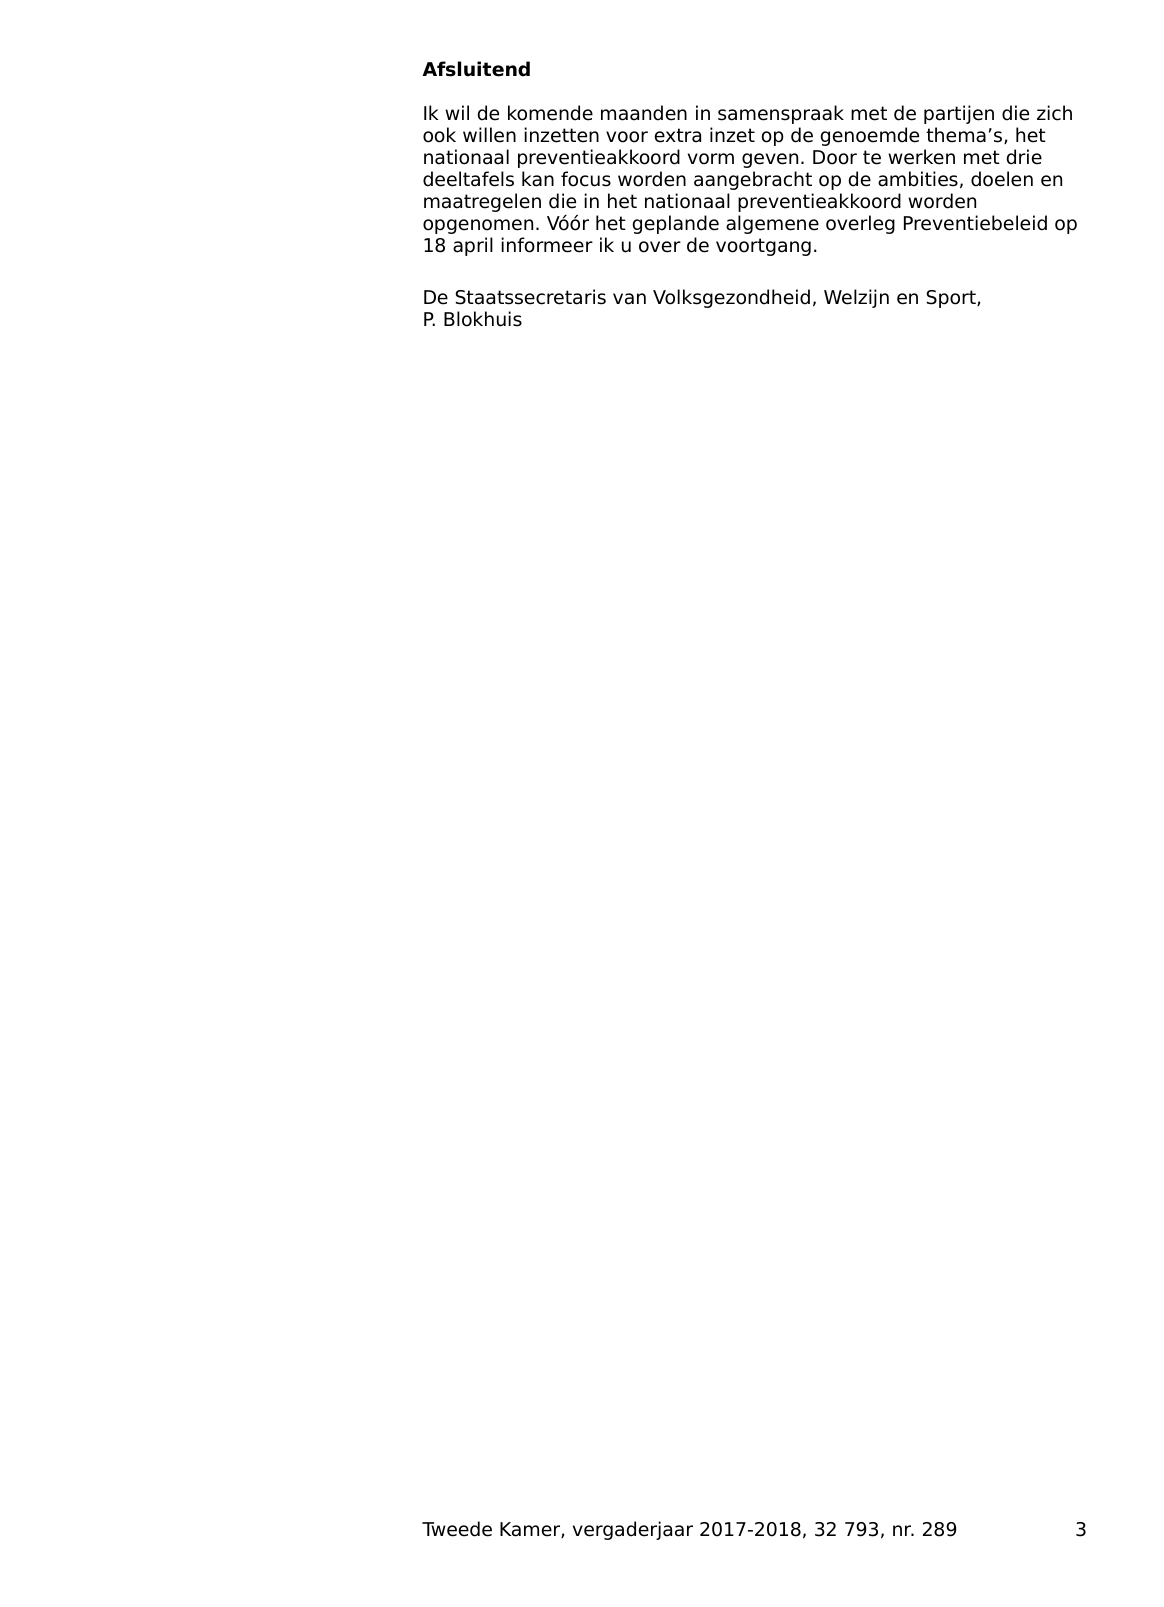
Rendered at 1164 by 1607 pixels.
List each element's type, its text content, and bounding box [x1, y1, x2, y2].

subtitle Afsluitend [422, 59, 1087, 81]
text Ik wil de komende maanden in samenspraak met de partijen die zich ook willen inzetten voor extra inzet op de genoemde thema’s, het nationaal preventieakkoord vorm geven. Door te werken met drie deeltafels kan focus worden aangebracht op de ambities, doelen en maatregelen die in het nationaal preventieakkoord worden opgenomen. Vóór het geplande algemene overleg Preventiebeleid op 18 april informeer ik u over de voortgang. [422, 103, 1087, 257]
text De Staatssecretaris van Volksgezondheid, Welzijn en Sport, P. Blokhuis [422, 287, 1087, 331]
